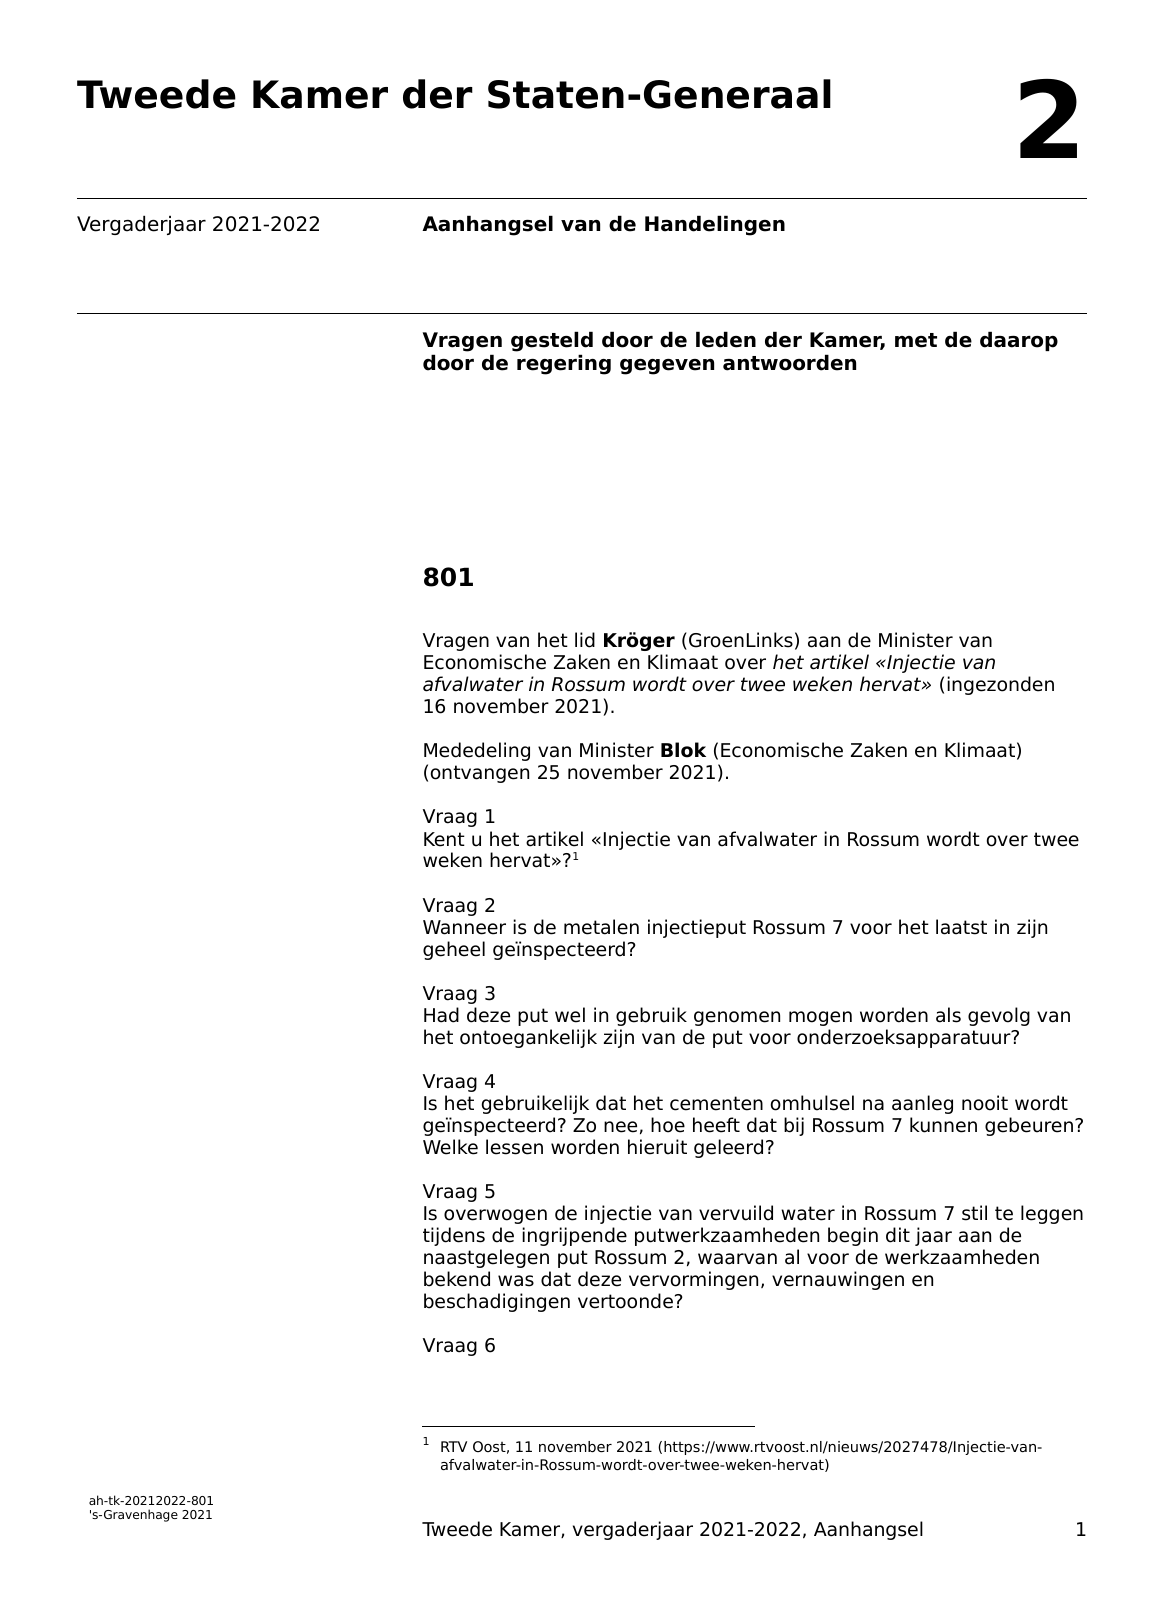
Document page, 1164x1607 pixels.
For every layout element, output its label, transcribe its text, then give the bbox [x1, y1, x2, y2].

table_header 2 [886, 59, 1087, 198]
text ah-tk-20212022-801 [88, 1494, 323, 1508]
table_header Tweede Kamer der Staten-Generaal [77, 59, 886, 198]
text Vraag 4 [422, 1071, 1087, 1093]
text Wanneer is de metalen injectieput Rossum 7 voor het laatst in zijn geheel geïnspecteerd? [422, 917, 1087, 961]
text RTV Oost, 11 november 2021 (https://www.rtvoost.nl/nieuws/2027478/Injectie-van-afvalwater-in-Rossum-wordt-over-twee-weken-hervat) [422, 1435, 1087, 1474]
table_cell Vergaderjaar 2021-2022 [77, 199, 422, 313]
text Vraag 3 [422, 983, 1087, 1005]
text Kent u het artikel «Injectie van afvalwater in Rossum wordt over twee weken hervat»? [422, 828, 1087, 872]
text Vragen van het lid Kröger (GroenLinks) aan de Minister van Economische Zaken en Klimaat over het artikel «Injectie van afvalwater in Rossum wordt over twee weken hervat» (ingezonden 16 november 2021). [422, 630, 1087, 718]
text Is overwogen de injectie van vervuild water in Rossum 7 stil te leggen tijdens de ingrijpende putwerkzaamheden begin dit jaar aan de naastgelegen put Rossum 2, waarvan al voor de werkzaamheden bekend was dat deze vervormingen, vernauwingen en beschadigingen vertoonde? [422, 1203, 1087, 1313]
table_cell [77, 314, 422, 375]
text Vraag 5 [422, 1181, 1087, 1203]
text Vraag 2 [422, 894, 1087, 917]
table_cell Vragen gesteld door de leden der Kamer, met de daarop door de regering gegeven antwoorden [422, 314, 1087, 375]
table_cell Aanhangsel van de Handelingen [422, 199, 1087, 313]
text Mededeling van Minister Blok (Economische Zaken en Klimaat) (ontvangen 25 november 2021). [422, 740, 1087, 784]
text Is het gebruikelijk dat het cementen omhulsel na aanleg nooit wordt geïnspecteerd? Zo nee, hoe heeft dat bij Rossum 7 kunnen gebeuren? Welke lessen worden hieruit geleerd? [422, 1093, 1087, 1159]
text 's-Gravenhage 2021 [88, 1508, 323, 1522]
text Vraag 6 [422, 1335, 1087, 1357]
text Had deze put wel in gebruik genomen mogen worden als gevolg van het ontoegankelijk zijn van de put voor onderzoeksapparatuur? [422, 1005, 1087, 1049]
text Vraag 1 [422, 806, 1087, 828]
text 801 [422, 563, 1087, 592]
